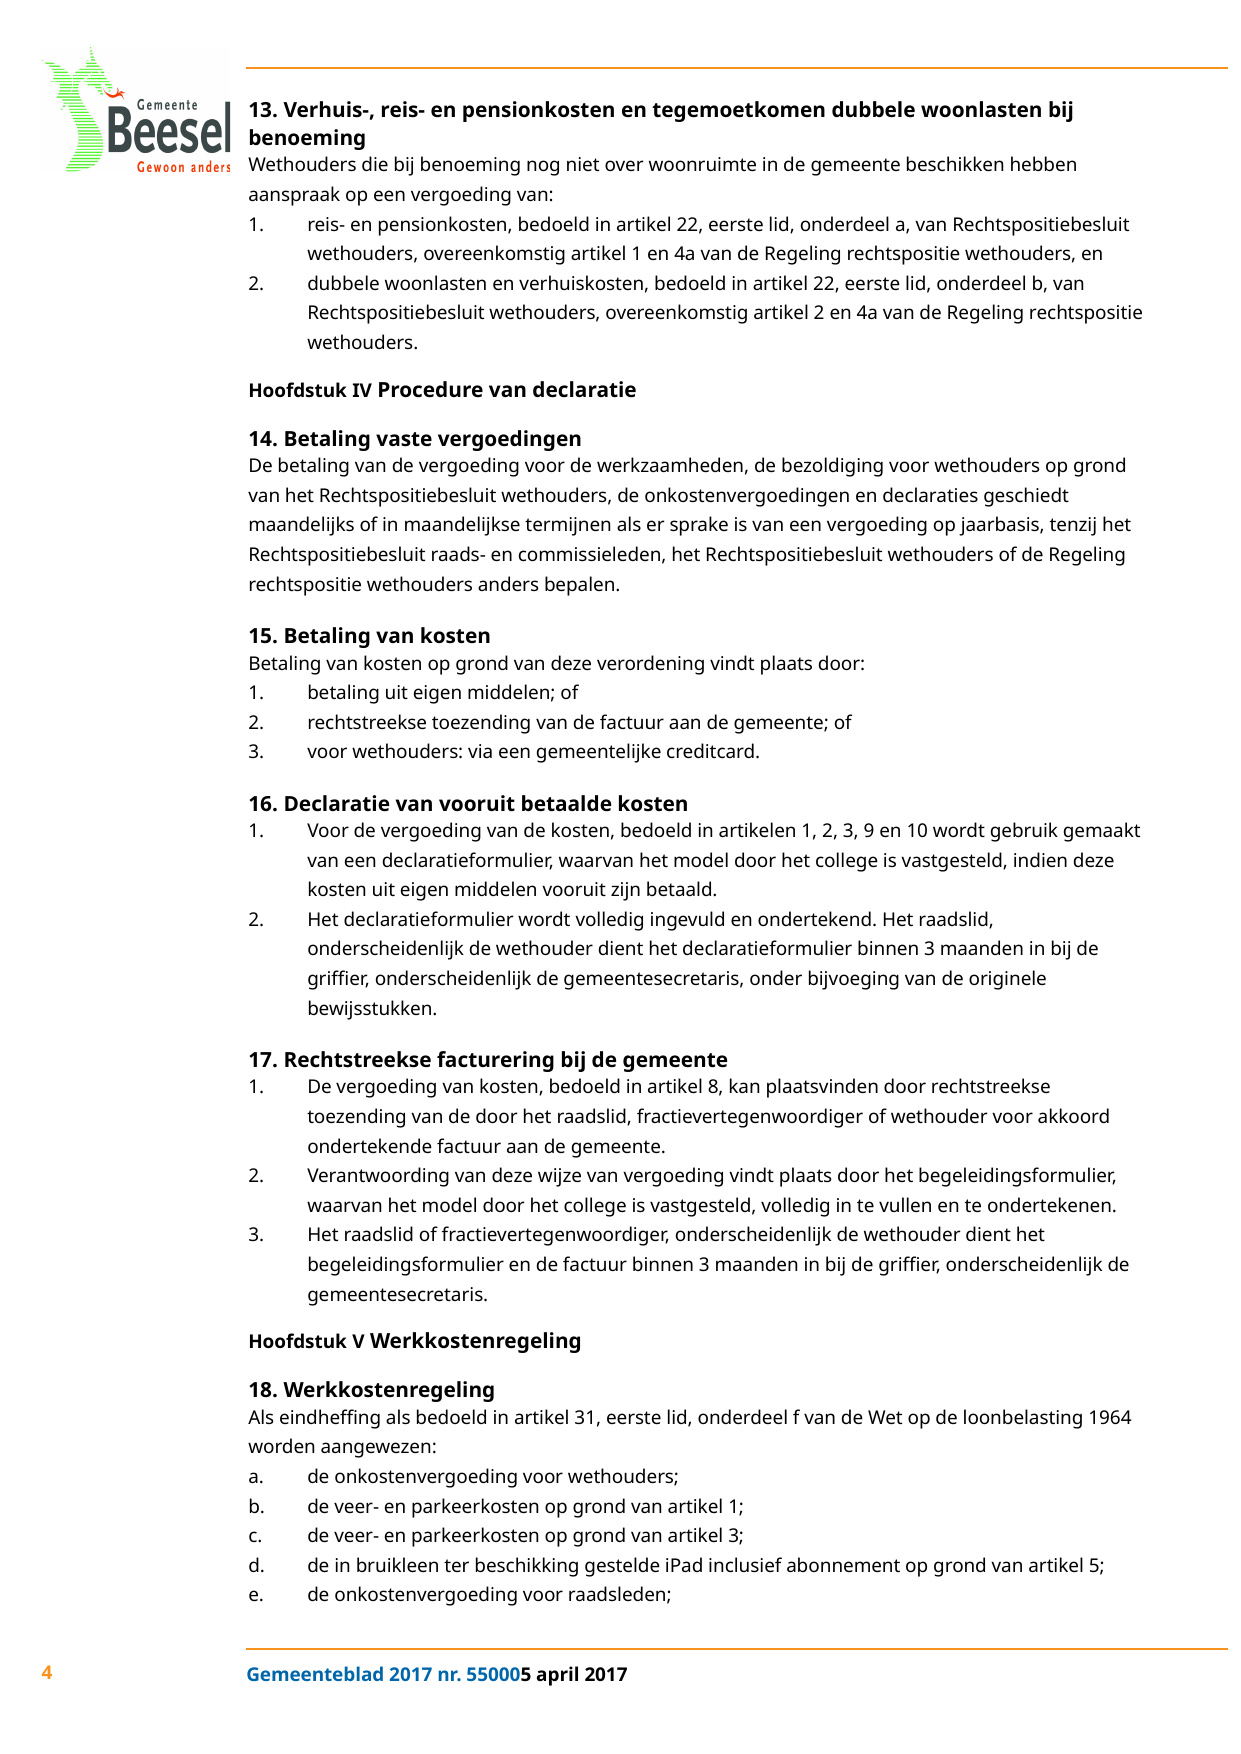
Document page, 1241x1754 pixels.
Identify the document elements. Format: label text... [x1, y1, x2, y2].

list de veer- en parkeerkosten op grond van artikel 1; [248, 1493, 1152, 1518]
text Wethouders die bij benoeming nog niet over woonruimte in de gemeente beschikken hebben aanspraak op een vergoeding van: [248, 152, 1152, 207]
list de veer- en parkeerkosten op grond van artikel 3; [248, 1522, 1152, 1548]
text 14. Betaling vaste vergoedingen [248, 424, 1152, 452]
list de in bruikleen ter beschikking gestelde iPad inclusief abonnement op grond van artikel 5; [248, 1552, 1152, 1578]
list betaling uit eigen middelen; of [248, 679, 1152, 705]
list Voor de vergoeding van de kosten, bedoeld in artikelen 1, 2, 3, 9 en 10 wordt gebruik gemaakt van een declaratieformulier, waarvan het model door het college is vastgesteld, indien deze kosten uit eigen middelen vooruit zijn betaald. [248, 817, 1152, 902]
text 18. Werkkostenregeling [248, 1376, 1152, 1404]
text Hoofdstuk IV Procedure van declaratie [248, 375, 1152, 403]
list Verantwoording van deze wijze van vergoeding vindt plaats door het begeleidingsformulier, waarvan het model door het college is vastgesteld, volledig in te vullen en te ondertekenen. [248, 1162, 1152, 1218]
list de onkostenvergoeding voor wethouders; [248, 1463, 1152, 1489]
list voor wethouders: via een gemeentelijke creditcard. [248, 738, 1152, 764]
text De betaling van de vergoeding voor de werkzaamheden, de bezoldiging voor wethouders op grond van het Rechtspositiebesluit wethouders, de onkostenvergoedingen en declaraties geschiedt maandelijks of in maandelijkse termijnen als er sprake is van een vergoeding op jaarbasis, tenzij het Rechtspositiebesluit raads- en commissieleden, het Rechtspositiebesluit wethouders of de Regeling rechtspositie wethouders anders bepalen. [248, 452, 1152, 597]
text 13. Verhuis-, reis- en pensionkosten en tegemoetkomen dubbele woonlasten bij benoeming [248, 95, 1152, 152]
text 17. Rechtstreekse facturering bij de gemeente [248, 1045, 1152, 1074]
text Als eindheffing als bedoeld in artikel 31, eerste lid, onderdeel f van de Wet op de loonbelasting 1964 worden aangewezen: [248, 1404, 1152, 1459]
list rechtstreekse toezending van de factuur aan de gemeente; of [248, 709, 1152, 734]
list de onkostenvergoeding voor raadsleden; [248, 1582, 1152, 1607]
list Het raadslid of fractievertegenwoordiger, onderscheidenlijk de wethouder dient het begeleidingsformulier en de factuur binnen 3 maanden in bij de griffier, onderscheidenlijk de gemeentesecretaris. [248, 1222, 1152, 1306]
picture [41, 47, 231, 172]
text Hoofdstuk V Werkkostenregeling [248, 1326, 1152, 1355]
list Het declaratieformulier wordt volledig ingevuld en ondertekend. Het raadslid, onderscheidenlijk de wethouder dient het declaratieformulier binnen 3 maanden in bij de griffier, onderscheidenlijk de gemeentesecretaris, onder bijvoeging van de originele bewijsstukken. [248, 906, 1152, 1021]
list dubbele woonlasten en verhuiskosten, bedoeld in artikel 22, eerste lid, onderdeel b, van Rechtspositiebesluit wethouders, overeenkomstig artikel 2 en 4a van de Regeling rechtspositie wethouders. [248, 270, 1152, 355]
text 16. Declaratie van vooruit betaalde kosten [248, 789, 1152, 817]
text 15. Betaling van kosten [248, 621, 1152, 650]
list De vergoeding van kosten, bedoeld in artikel 8, kan plaatsvinden door rechtstreekse toezending van de door het raadslid, fractievertegenwoordiger of wethouder voor akkoord ondertekende factuur aan de gemeente. [248, 1074, 1152, 1158]
text Betaling van kosten op grond van deze verordening vindt plaats door: [248, 650, 1152, 675]
list reis- en pensionkosten, bedoeld in artikel 22, eerste lid, onderdeel a, van Rechtspositiebesluit wethouders, overeenkomstig artikel 1 en 4a van de Regeling rechtspositie wethouders, en [248, 211, 1152, 266]
